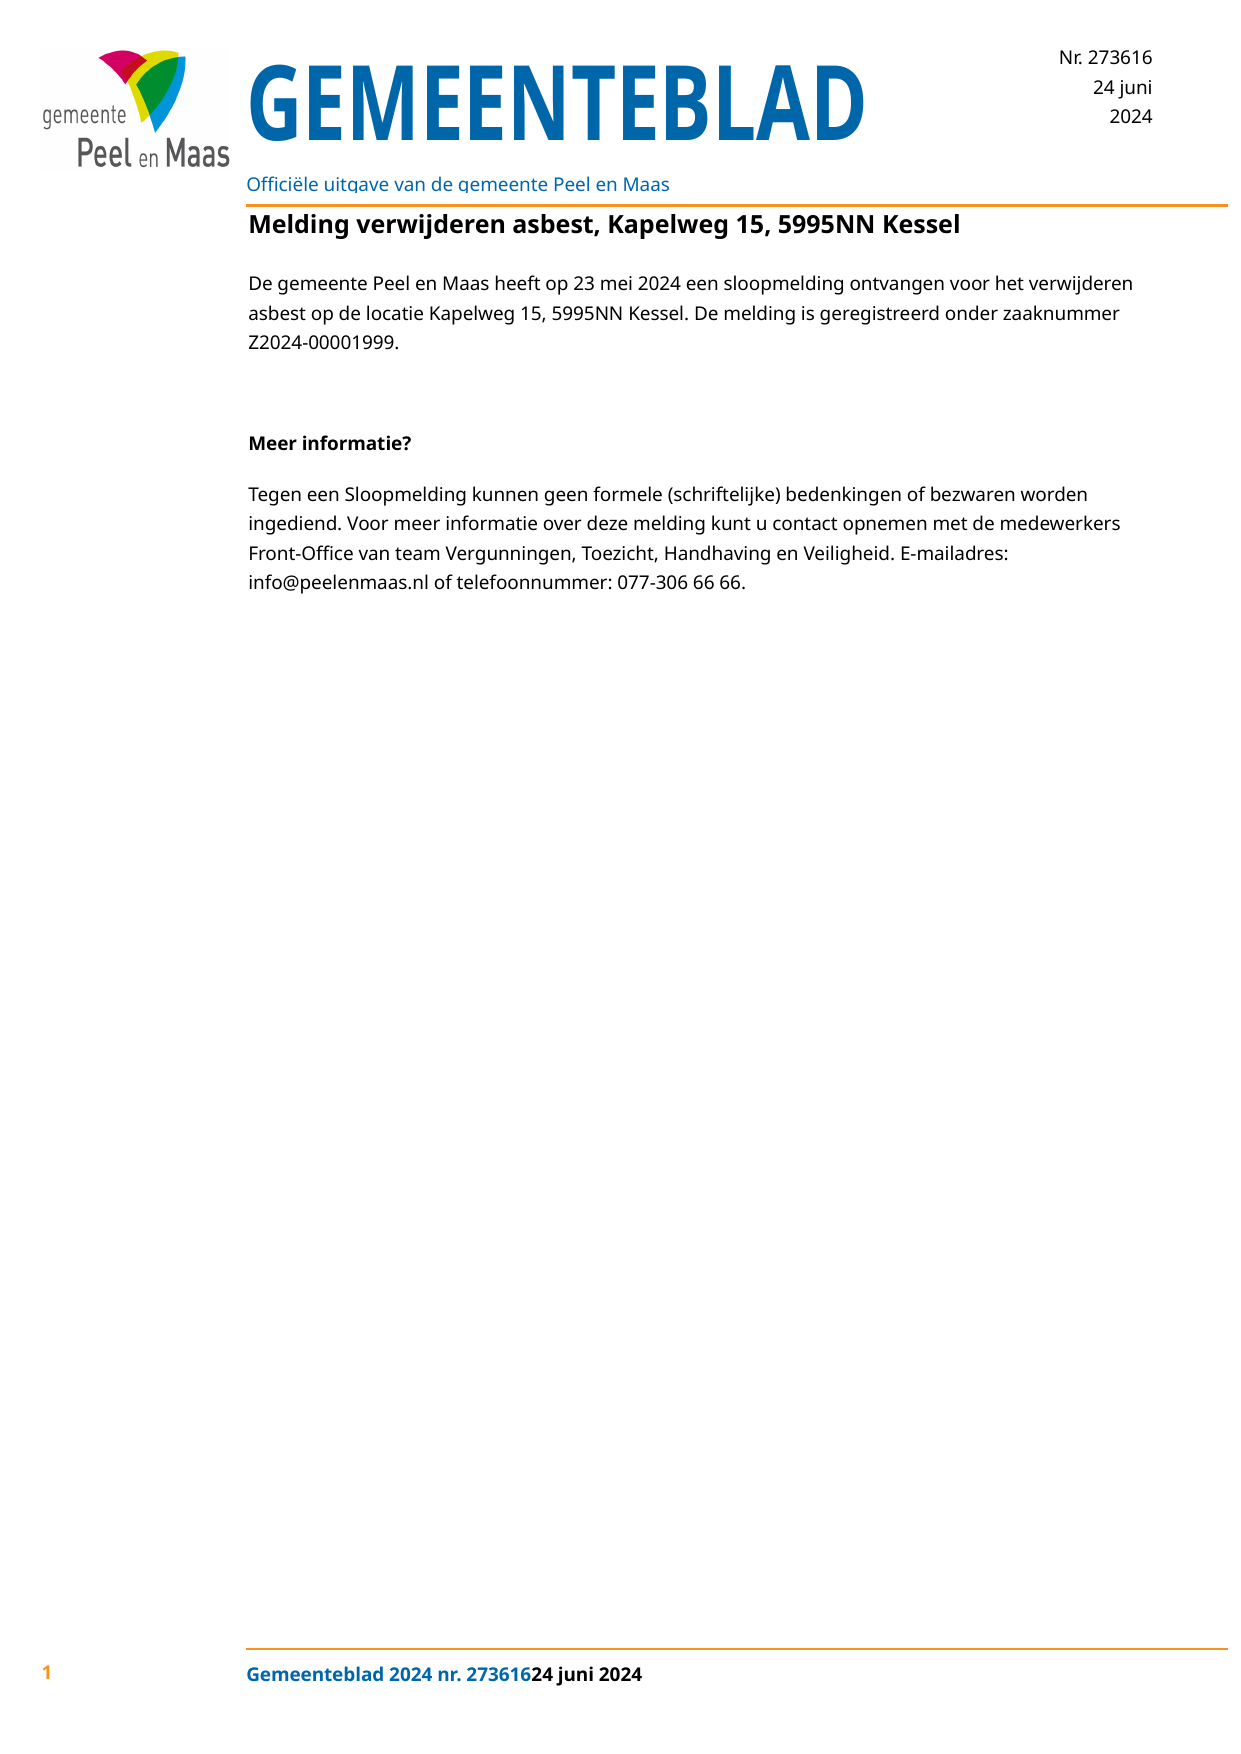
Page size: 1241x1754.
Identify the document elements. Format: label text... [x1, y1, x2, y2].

text De gemeente Peel en Maas heeft op 23 mei 2024 een sloopmelding ontvangen voor het verwijderen asbest op de locatie Kapelweg 15, 5995NN Kessel. De melding is geregistreerd onder zaaknummer Z2024-00001999. [248, 270, 1152, 355]
text Tegen een Sloopmelding kunnen geen formele (schriftelijke) bedenkingen of bezwaren worden ingediend. Voor meer informatie over deze melding kunt u contact opnemen met de medewerkers Front-Office van team Vergunningen, Toezicht, Handhaving en Veiligheid. E-mailadres: info@peelenmaas.nl of telefoonnummer: 077-306 66 66. [248, 481, 1152, 595]
text Meer informatie? [248, 430, 1152, 456]
text Melding verwijderen asbest, Kapelweg 15, 5995NN Kessel [248, 207, 1152, 241]
picture [41, 47, 231, 172]
